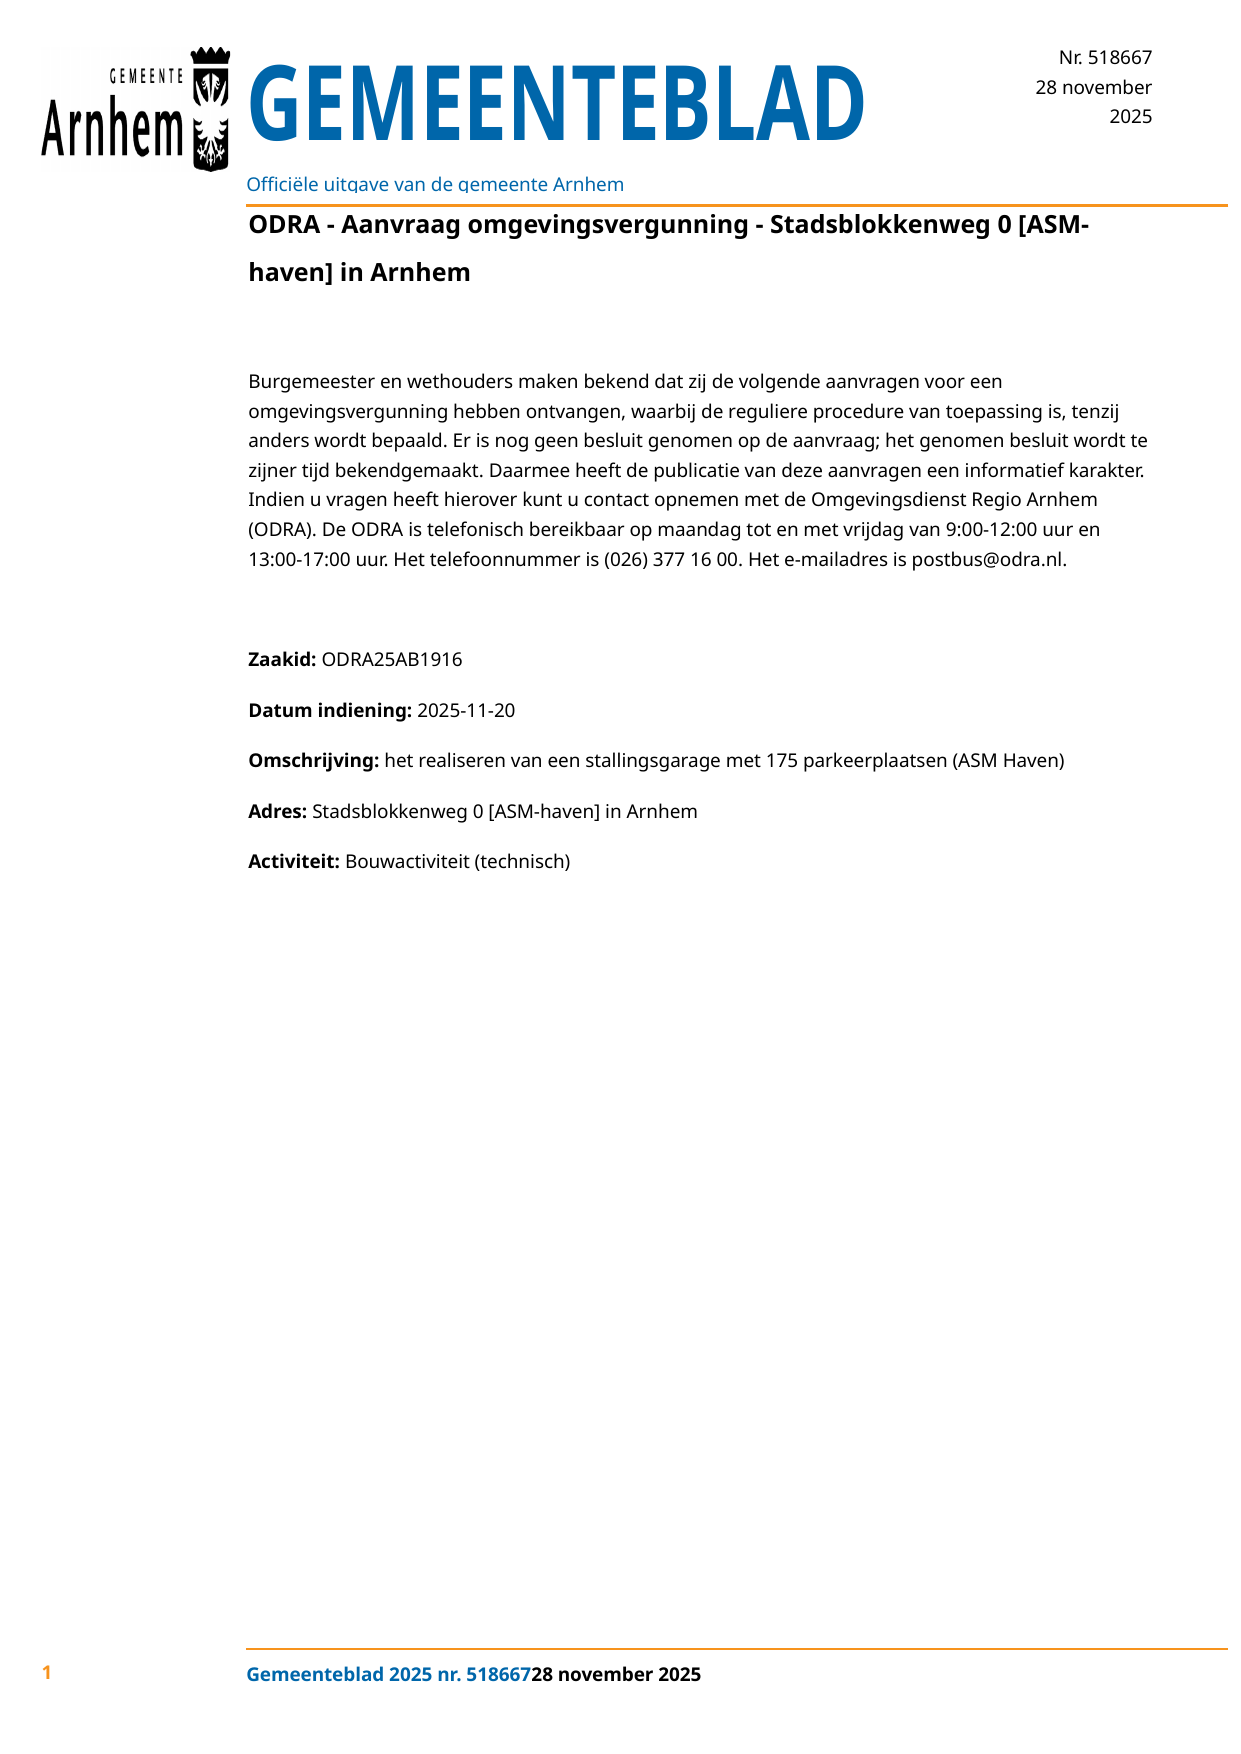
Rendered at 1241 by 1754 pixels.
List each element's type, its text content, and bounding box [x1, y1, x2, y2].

text ODRA - Aanvraag omgevingsvergunning - Stadsblokkenweg 0 [ASM-haven] in Arnhem [248, 207, 1152, 288]
text Activiteit: Bouwactiviteit (technisch) [248, 848, 1152, 874]
picture [41, 47, 231, 172]
text Burgemeester en wethouders maken bekend dat zij de volgende aanvragen voor een omgevingsvergunning hebben ontvangen, waarbij de reguliere procedure van toepassing is, tenzij anders wordt bepaald. Er is nog geen besluit genomen op de aanvraag; het genomen besluit wordt te zijner tijd bekendgemaakt. Daarmee heeft de publicatie van deze aanvragen een informatief karakter. Indien u vragen heeft hierover kunt u contact opnemen met de Omgevingsdienst Regio Arnhem (ODRA). De ODRA is telefonisch bereikbaar op maandag tot en met vrijdag van 9:00-12:00 uur en 13:00-17:00 uur. Het telefoonnummer is (026) 377 16 00. Het e-mailadres is postbus@odra.nl. [248, 368, 1152, 572]
text Omschrijving: het realiseren van een stallingsgarage met 175 parkeerplaatsen (ASM Haven) [248, 747, 1152, 773]
text Zaakid: ODRA25AB1916 [248, 647, 1152, 672]
text Adres: Stadsblokkenweg 0 [ASM-haven] in Arnhem [248, 798, 1152, 824]
text Datum indiening: 2025-11-20 [248, 697, 1152, 723]
